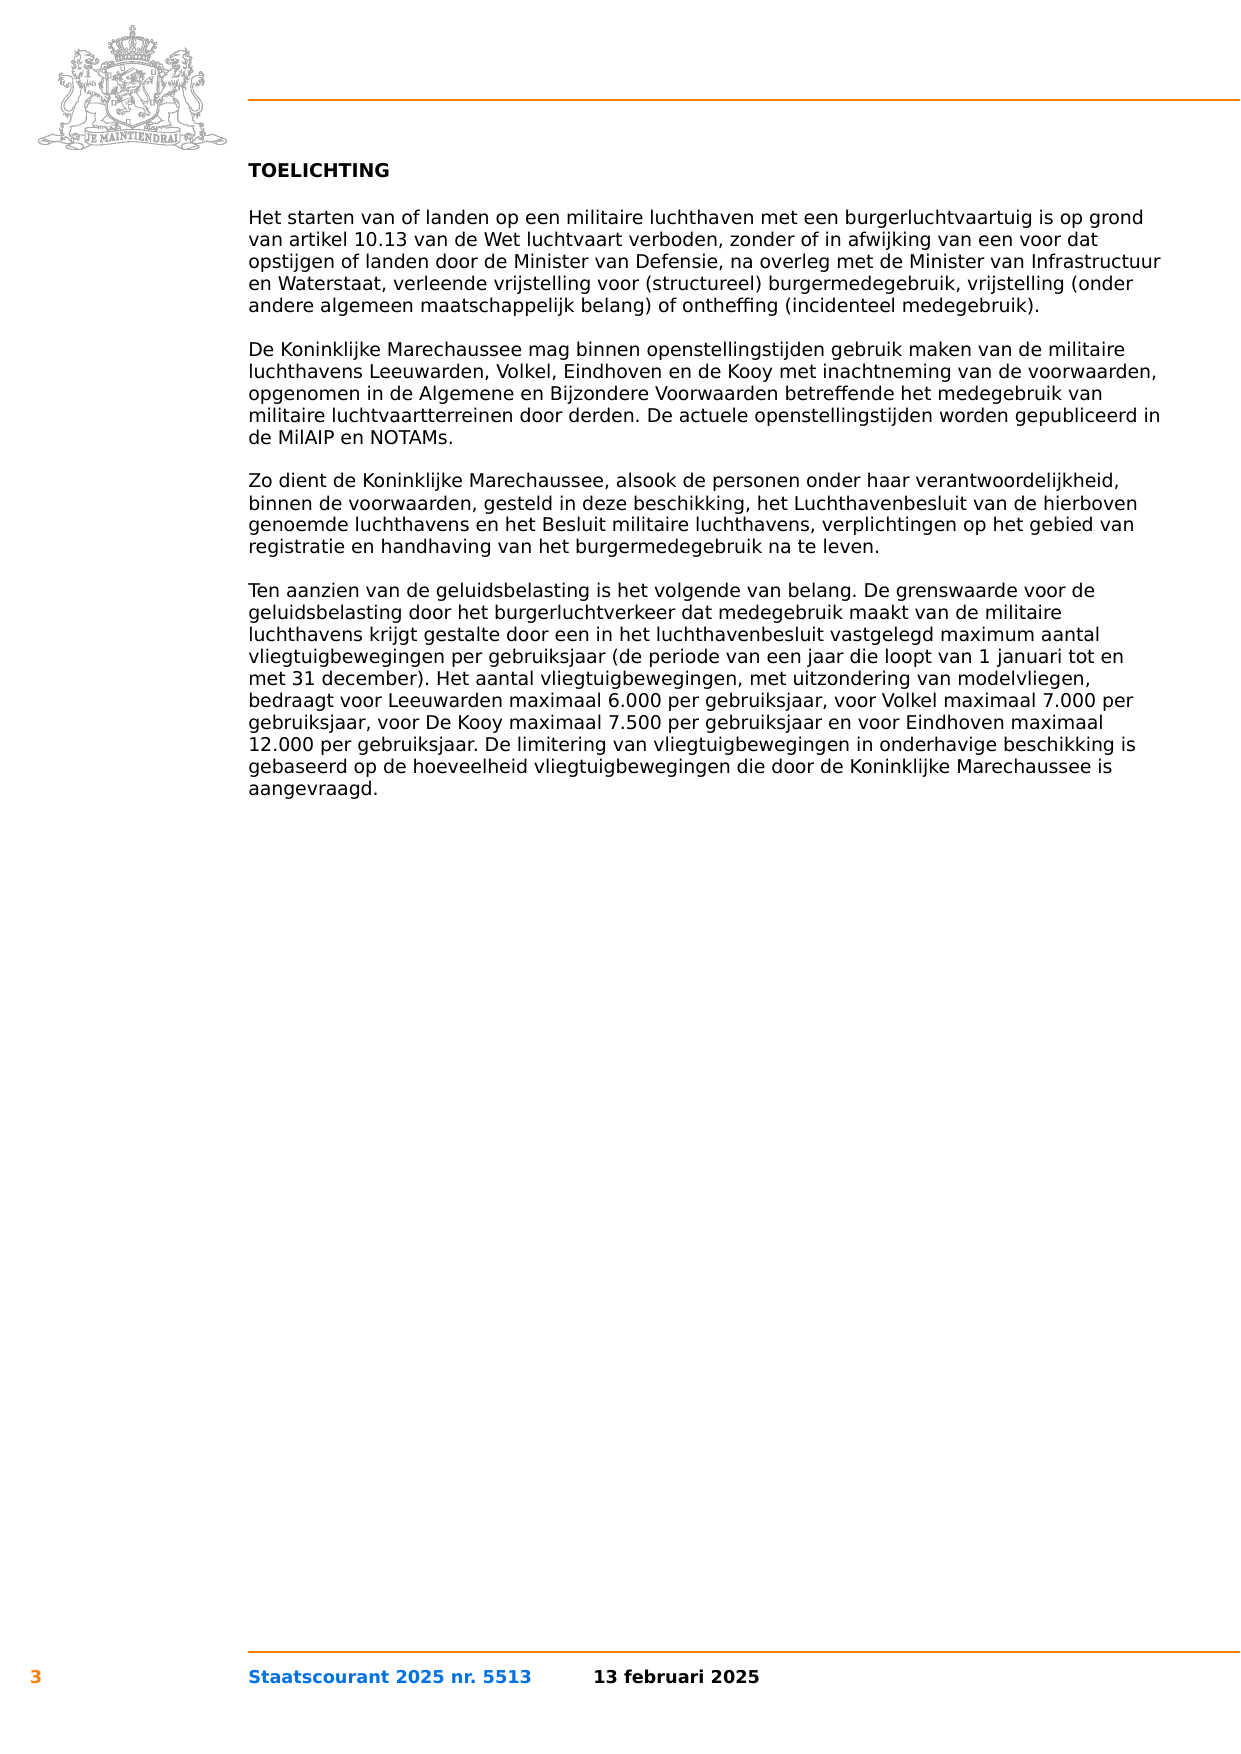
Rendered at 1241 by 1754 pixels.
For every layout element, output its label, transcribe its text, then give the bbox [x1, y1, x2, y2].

text De Koninklijke Marechaussee mag binnen openstellingstijden gebruik maken van de militaire luchthavens Leeuwarden, Volkel, Eindhoven en de Kooy met inachtneming van de voorwaarden, opgenomen in de Algemene en Bijzondere Voorwaarden betreffende het medegebruik van militaire luchtvaartterreinen door derden. De actuele openstellingstijden worden gepubliceerd in de MilAIP en NOTAMs. [248, 339, 1163, 448]
text Zo dient de Koninklijke Marechaussee, alsook de personen onder haar verantwoordelijkheid, binnen de voorwaarden, gesteld in deze beschikking, het Luchthavenbesluit van de hierboven genoemde luchthavens en het Besluit militaire luchthavens, verplichtingen op het gebied van registratie en handhaving van het burgermedegebruik na te leven. [248, 470, 1163, 558]
picture [38, 25, 227, 150]
text Het starten van of landen op een militaire luchthaven met een burgerluchtvaartuig is op grond van artikel 10.13 van de Wet luchtvaart verboden, zonder of in afwijking van een voor dat opstijgen of landen door de Minister van Defensie, na overleg met de Minister van Infrastructuur en Waterstaat, verleende vrijstelling voor (structureel) burgermedegebruik, vrijstelling (onder andere algemeen maatschappelijk belang) of ontheffing (incidenteel medegebruik). [248, 207, 1163, 317]
subtitle TOELICHTING [248, 160, 1163, 182]
text Ten aanzien van de geluidsbelasting is het volgende van belang. De grenswaarde voor de geluidsbelasting door het burgerluchtverkeer dat medegebruik maakt van de militaire luchthavens krijgt gestalte door een in het luchthavenbesluit vastgelegd maximum aantal vliegtuigbewegingen per gebruiksjaar (de periode van een jaar die loopt van 1 januari tot en met 31 december). Het aantal vliegtuigbewegingen, met uitzondering van modelvliegen, bedraagt voor Leeuwarden maximaal 6.000 per gebruiksjaar, voor Volkel maximaal 7.000 per gebruiksjaar, voor De Kooy maximaal 7.500 per gebruiksjaar en voor Eindhoven maximaal 12.000 per gebruiksjaar. De limitering van vliegtuigbewegingen in onderhavige beschikking is gebaseerd op de hoeveelheid vliegtuigbewegingen die door de Koninklijke Marechaussee is aangevraagd. [248, 580, 1163, 800]
